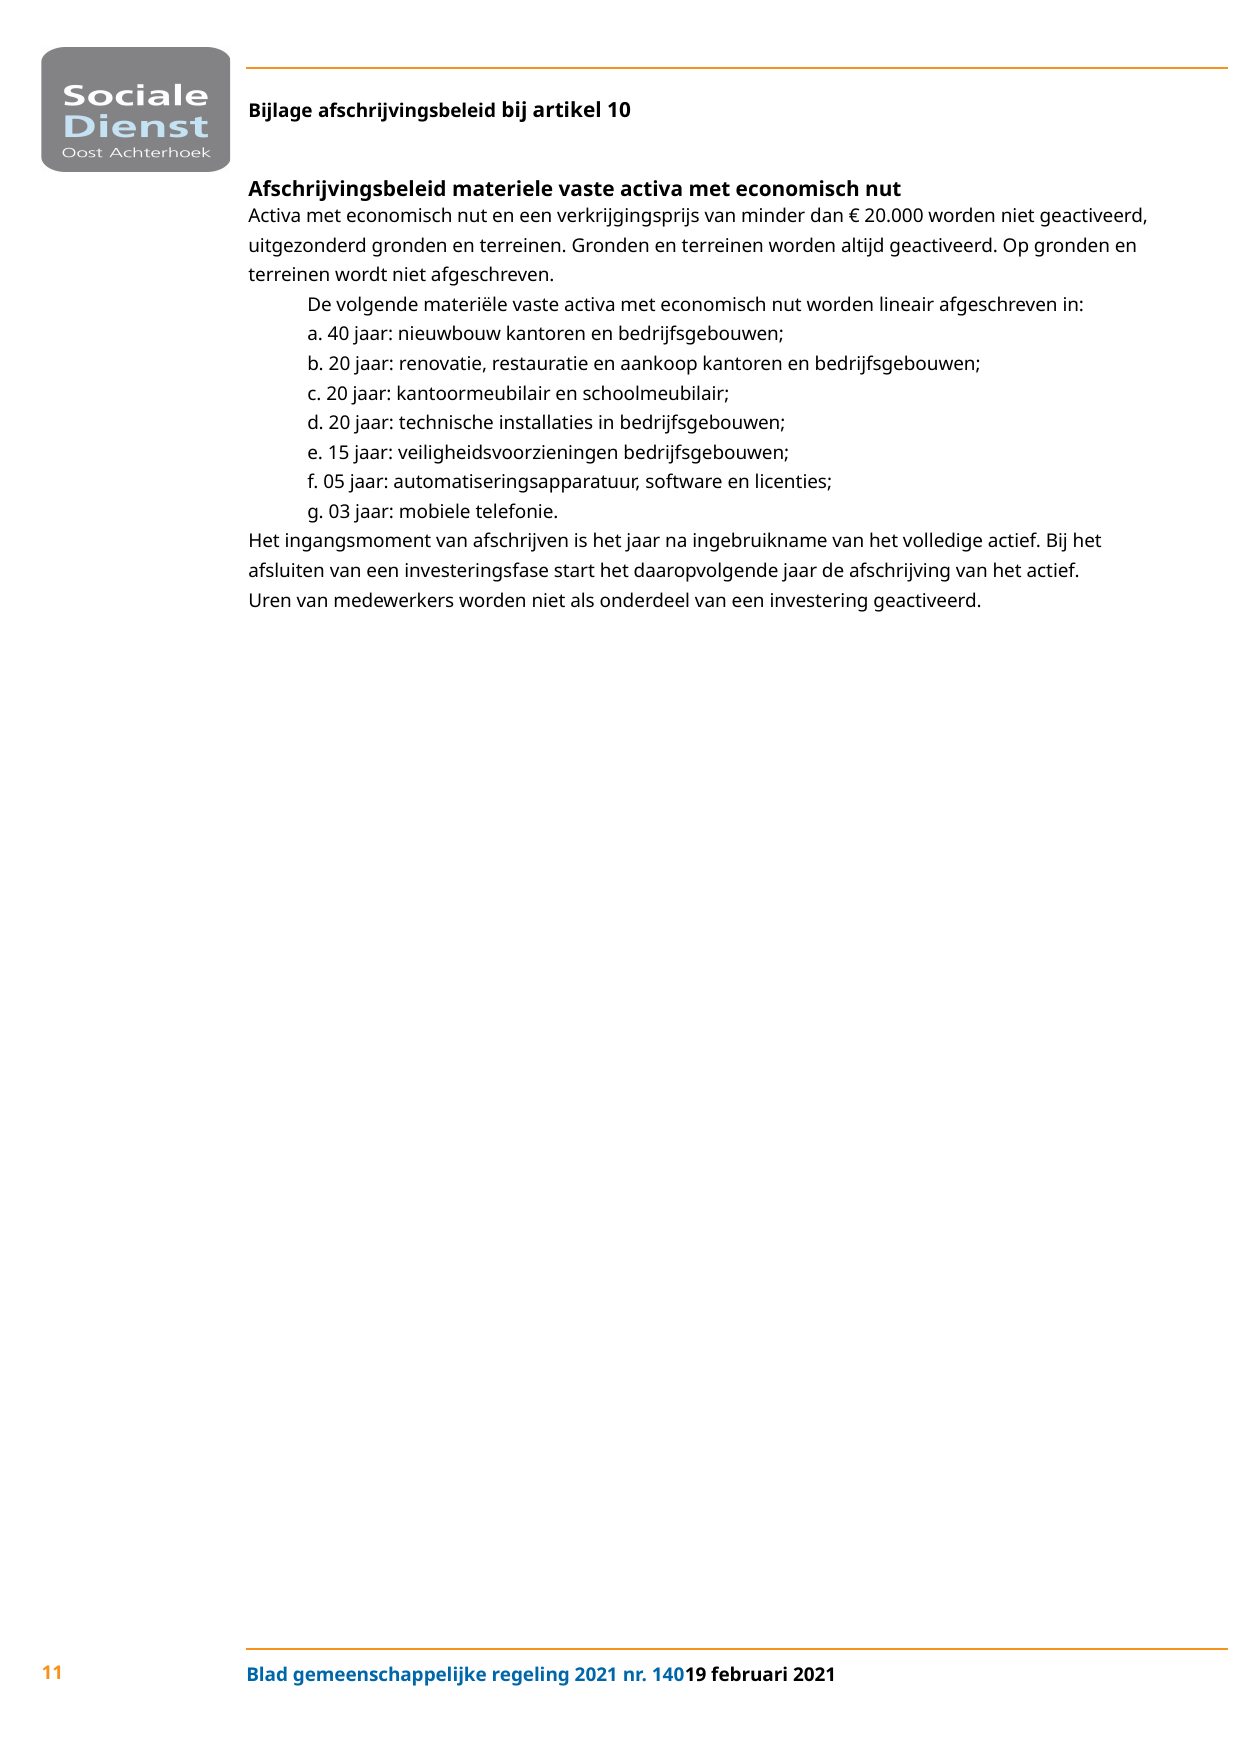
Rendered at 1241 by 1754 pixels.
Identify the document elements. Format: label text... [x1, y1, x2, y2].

list e. 15 jaar: veiligheidsvoorzieningen bedrijfsgebouwen; [248, 439, 1152, 464]
list d. 20 jaar: technische installaties in bedrijfsgebouwen; [248, 409, 1152, 435]
list g. 03 jaar: mobiele telefonie. [248, 498, 1152, 524]
list f. 05 jaar: automatiseringsapparatuur, software en licenties; [248, 468, 1152, 494]
list a. 40 jaar: nieuwbouw kantoren en bedrijfsgebouwen; [248, 321, 1152, 346]
list c. 20 jaar: kantoormeubilair en schoolmeubilair; [248, 380, 1152, 405]
text Uren van medewerkers worden niet als onderdeel van een investering geactiveerd. [248, 587, 1152, 612]
text Het ingangsmoment van afschrijven is het jaar na ingebruikname van het volledige actief. Bij het afsluiten van een investeringsfase start het daaropvolgende jaar de afschrijving van het actief. [248, 528, 1152, 583]
text Bijlage afschrijvingsbeleid bij artikel 10 [248, 95, 1152, 123]
picture [41, 47, 231, 172]
text Activa met economisch nut en een verkrijgingsprijs van minder dan € 20.000 worden niet geactiveerd, uitgezonderd gronden en terreinen. Gronden en terreinen worden altijd geactiveerd. Op gronden en terreinen wordt niet afgeschreven. [248, 202, 1152, 287]
list De volgende materiële vaste activa met economisch nut worden lineair afgeschreven in: [248, 291, 1152, 317]
text Afschrijvingsbeleid materiele vaste activa met economisch nut [248, 174, 1152, 202]
list b. 20 jaar: renovatie, restauratie en aankoop kantoren en bedrijfsgebouwen; [248, 350, 1152, 376]
